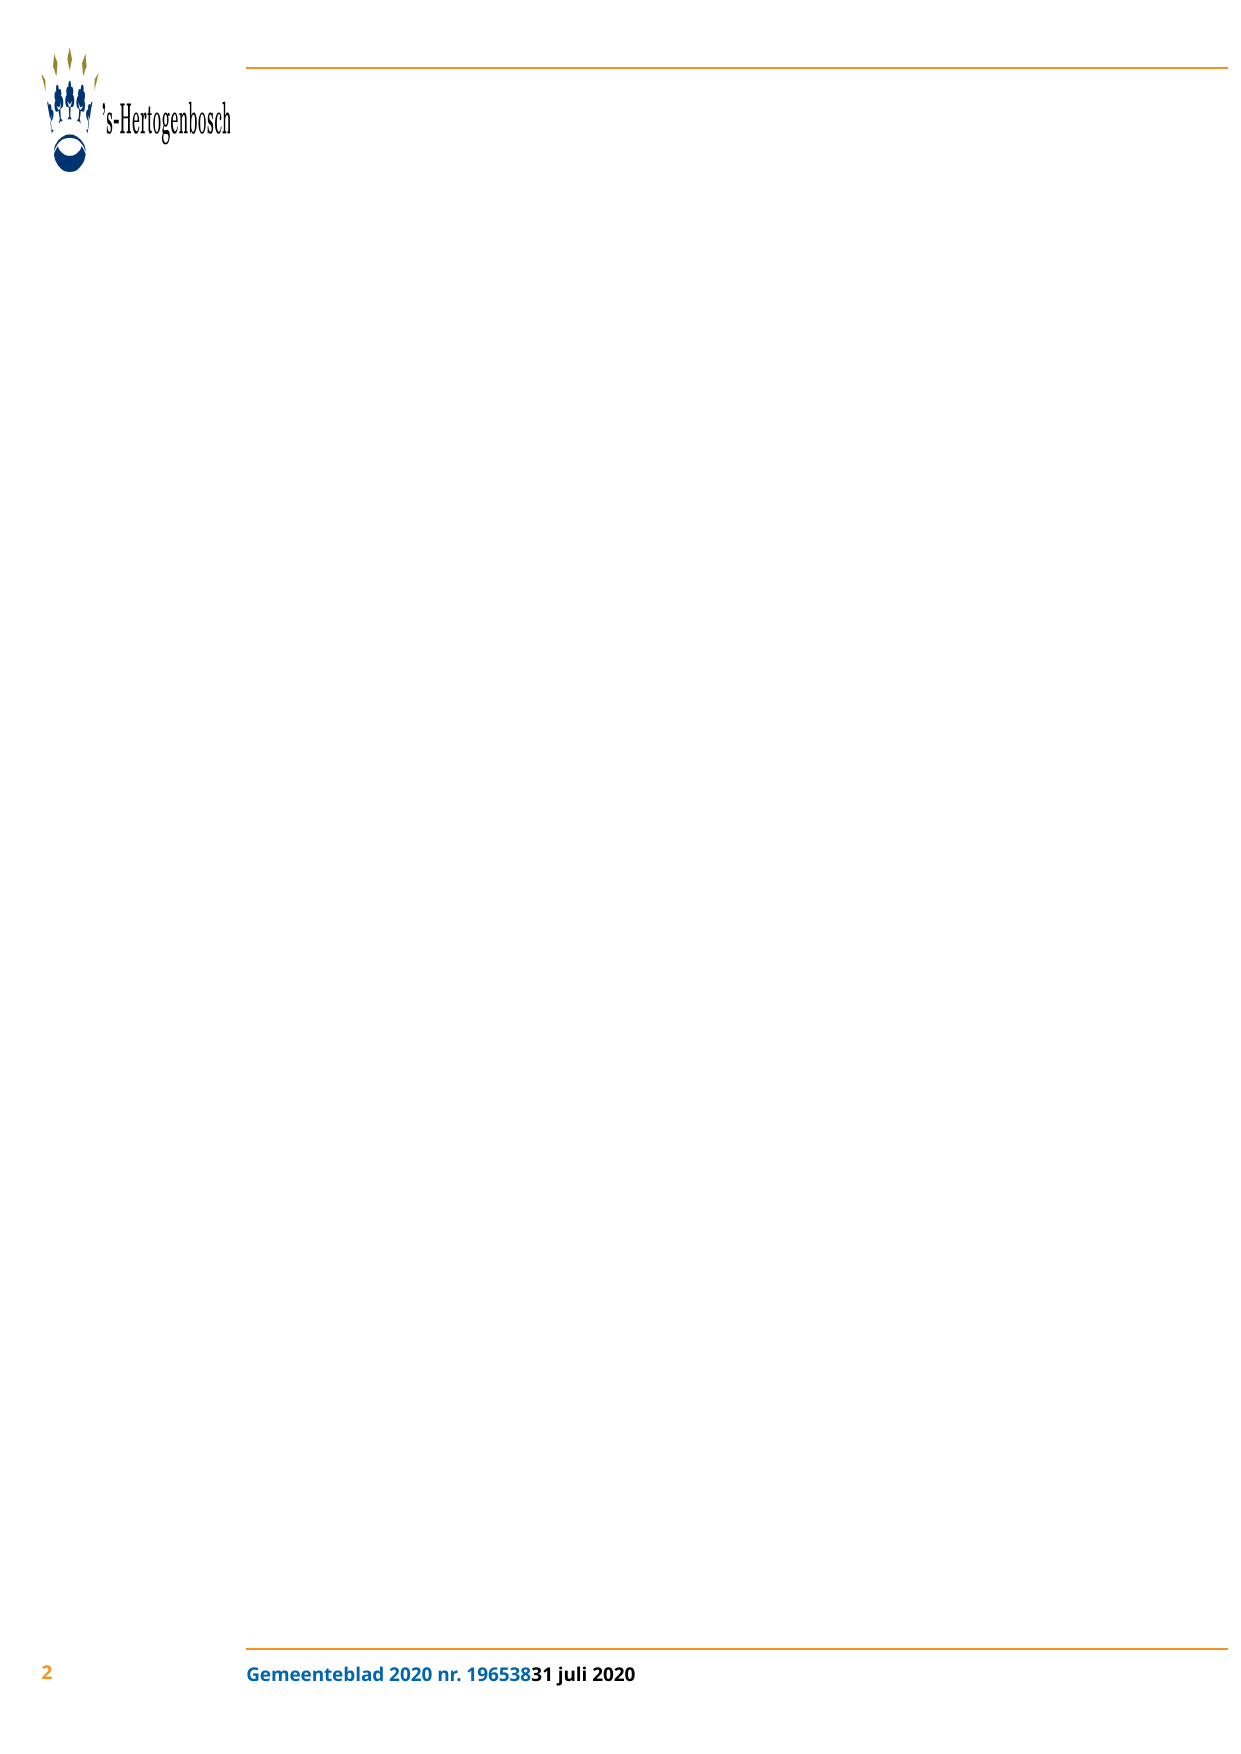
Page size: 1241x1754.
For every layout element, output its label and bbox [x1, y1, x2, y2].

picture [41, 47, 231, 172]
